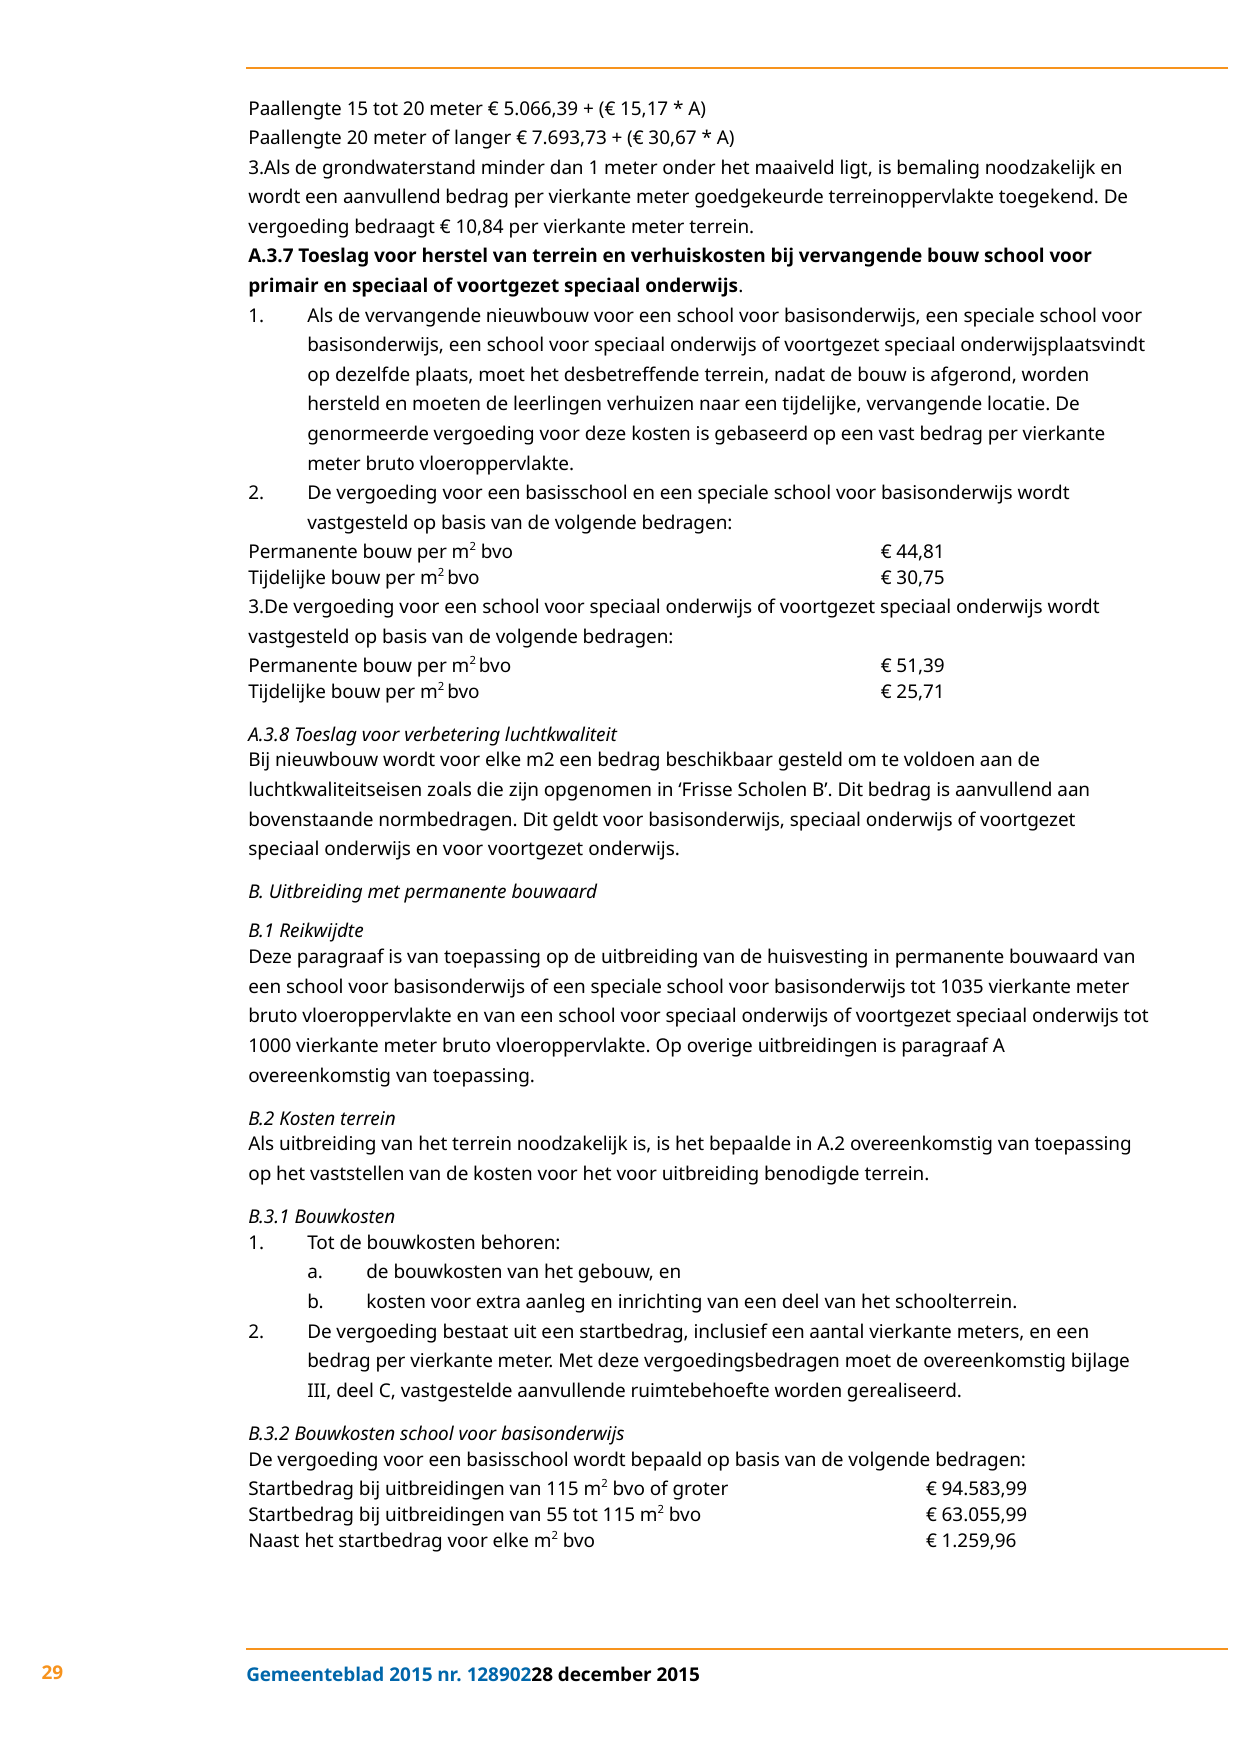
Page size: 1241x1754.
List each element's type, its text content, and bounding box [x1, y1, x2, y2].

table_header Permanente bouw per m2 bvo [248, 653, 881, 678]
text B.3.1 Bouwkosten [248, 1203, 1152, 1229]
text Deze paragraaf is van toepassing op de uitbreiding van de huisvesting in permanente bouwaard van een school voor basisonderwijs of een speciale school voor basisonderwijs tot 1035 vierkante meter bruto vloeroppervlakte en van een school voor speciaal onderwijs of voortgezet speciaal onderwijs tot 1000 vierkante meter bruto vloeroppervlakte. Op overige uitbreidingen is paragraaf A overeenkomstig van toepassing. [248, 943, 1152, 1087]
table_header € 51,39 [881, 653, 1152, 678]
table_header Permanente bouw per m2 bvo [248, 539, 881, 564]
table_cell Naast het startbedrag voor elke m2 bvo [248, 1527, 926, 1553]
picture [41, 47, 231, 172]
text Paallengte 15 tot 20 meter € 5.066,39 + (€ 15,17 * A) [248, 95, 1152, 121]
list Als de vervangende nieuwbouw voor een school voor basisonderwijs, een speciale school voor basisonderwijs, een school voor speciaal onderwijs of voortgezet speciaal onderwijsplaatsvindt op dezelfde plaats, moet het desbetreffende terrein, nadat de bouw is afgerond, worden hersteld en moeten de leerlingen verhuizen naar een tijdelijke, vervangende locatie. De genormeerde vergoeding voor deze kosten is gebaseerd op een vast bedrag per vierkante meter bruto vloeroppervlakte. [248, 302, 1152, 476]
text B.2 Kosten terrein [248, 1105, 1152, 1131]
table_cell € 1.259,96 [926, 1527, 1152, 1553]
text 3.Als de grondwaterstand minder dan 1 meter onder het maaiveld ligt, is bemaling noodzakelijk en wordt een aanvullend bedrag per vierkante meter goedgekeurde terreinoppervlakte toegekend. De vergoeding bedraagt € 10,84 per vierkante meter terrein. [248, 154, 1152, 239]
table_cell € 30,75 [881, 564, 1152, 590]
text B.3.2 Bouwkosten school voor basisonderwijs [248, 1420, 1152, 1446]
text B.1 Reikwijdte [248, 918, 1152, 943]
text 3.De vergoeding voor een school voor speciaal onderwijs of voortgezet speciaal onderwijs wordt vastgesteld op basis van de volgende bedragen: [248, 593, 1152, 649]
list Tot de bouwkosten behoren: [248, 1229, 1152, 1255]
table_header € 94.583,99 [926, 1476, 1152, 1501]
text Paallengte 20 meter of langer € 7.693,73 + (€ 30,67 * A) [248, 124, 1152, 150]
list kosten voor extra aanleg en inrichting van een deel van het schoolterrein. [307, 1288, 1152, 1314]
list De vergoeding bestaat uit een startbedrag, inclusief een aantal vierkante meters, en een bedrag per vierkante meter. Met deze vergoedingsbedragen moet de overeenkomstig bijlage III, deel C, vastgestelde aanvullende ruimtebehoefte worden gerealiseerd. [248, 1318, 1152, 1403]
table_cell Tijdelijke bouw per m2 bvo [248, 564, 881, 590]
table_cell Tijdelijke bouw per m2 bvo [248, 678, 881, 704]
text Bij nieuwbouw wordt voor elke m2 een bedrag beschikbaar gesteld om te voldoen aan de luchtkwaliteitseisen zoals die zijn opgenomen in ‘Frisse Scholen B’. Dit bedrag is aanvullend aan bovenstaande normbedragen. Dit geldt voor basisonderwijs, speciaal onderwijs of voortgezet speciaal onderwijs en voor voortgezet onderwijs. [248, 747, 1152, 861]
table_header Startbedrag bij uitbreidingen van 115 m2 bvo of groter [248, 1476, 926, 1501]
text A.3.8 Toeslag voor verbetering luchtkwaliteit [248, 721, 1152, 747]
table_header € 44,81 [881, 539, 1152, 564]
list de bouwkosten van het gebouw, en [307, 1259, 1152, 1284]
text De vergoeding voor een basisschool wordt bepaald op basis van de volgende bedragen: [248, 1446, 1152, 1472]
text A.3.7 Toeslag voor herstel van terrein en verhuiskosten bij vervangende bouw school voor primair en speciaal of voortgezet speciaal onderwijs. [248, 243, 1152, 298]
table_cell Startbedrag bij uitbreidingen van 55 tot 115 m2 bvo [248, 1501, 926, 1527]
text Als uitbreiding van het terrein noodzakelijk is, is het bepaalde in A.2 overeenkomstig van toepassing op het vaststellen van de kosten voor het voor uitbreiding benodigde terrein. [248, 1131, 1152, 1186]
text B. Uitbreiding met permanente bouwaard [248, 878, 1152, 904]
table_cell € 25,71 [881, 678, 1152, 704]
table_cell € 63.055,99 [926, 1501, 1152, 1527]
list De vergoeding voor een basisschool en een speciale school voor basisonderwijs wordt vastgesteld op basis van de volgende bedragen: [248, 479, 1152, 535]
